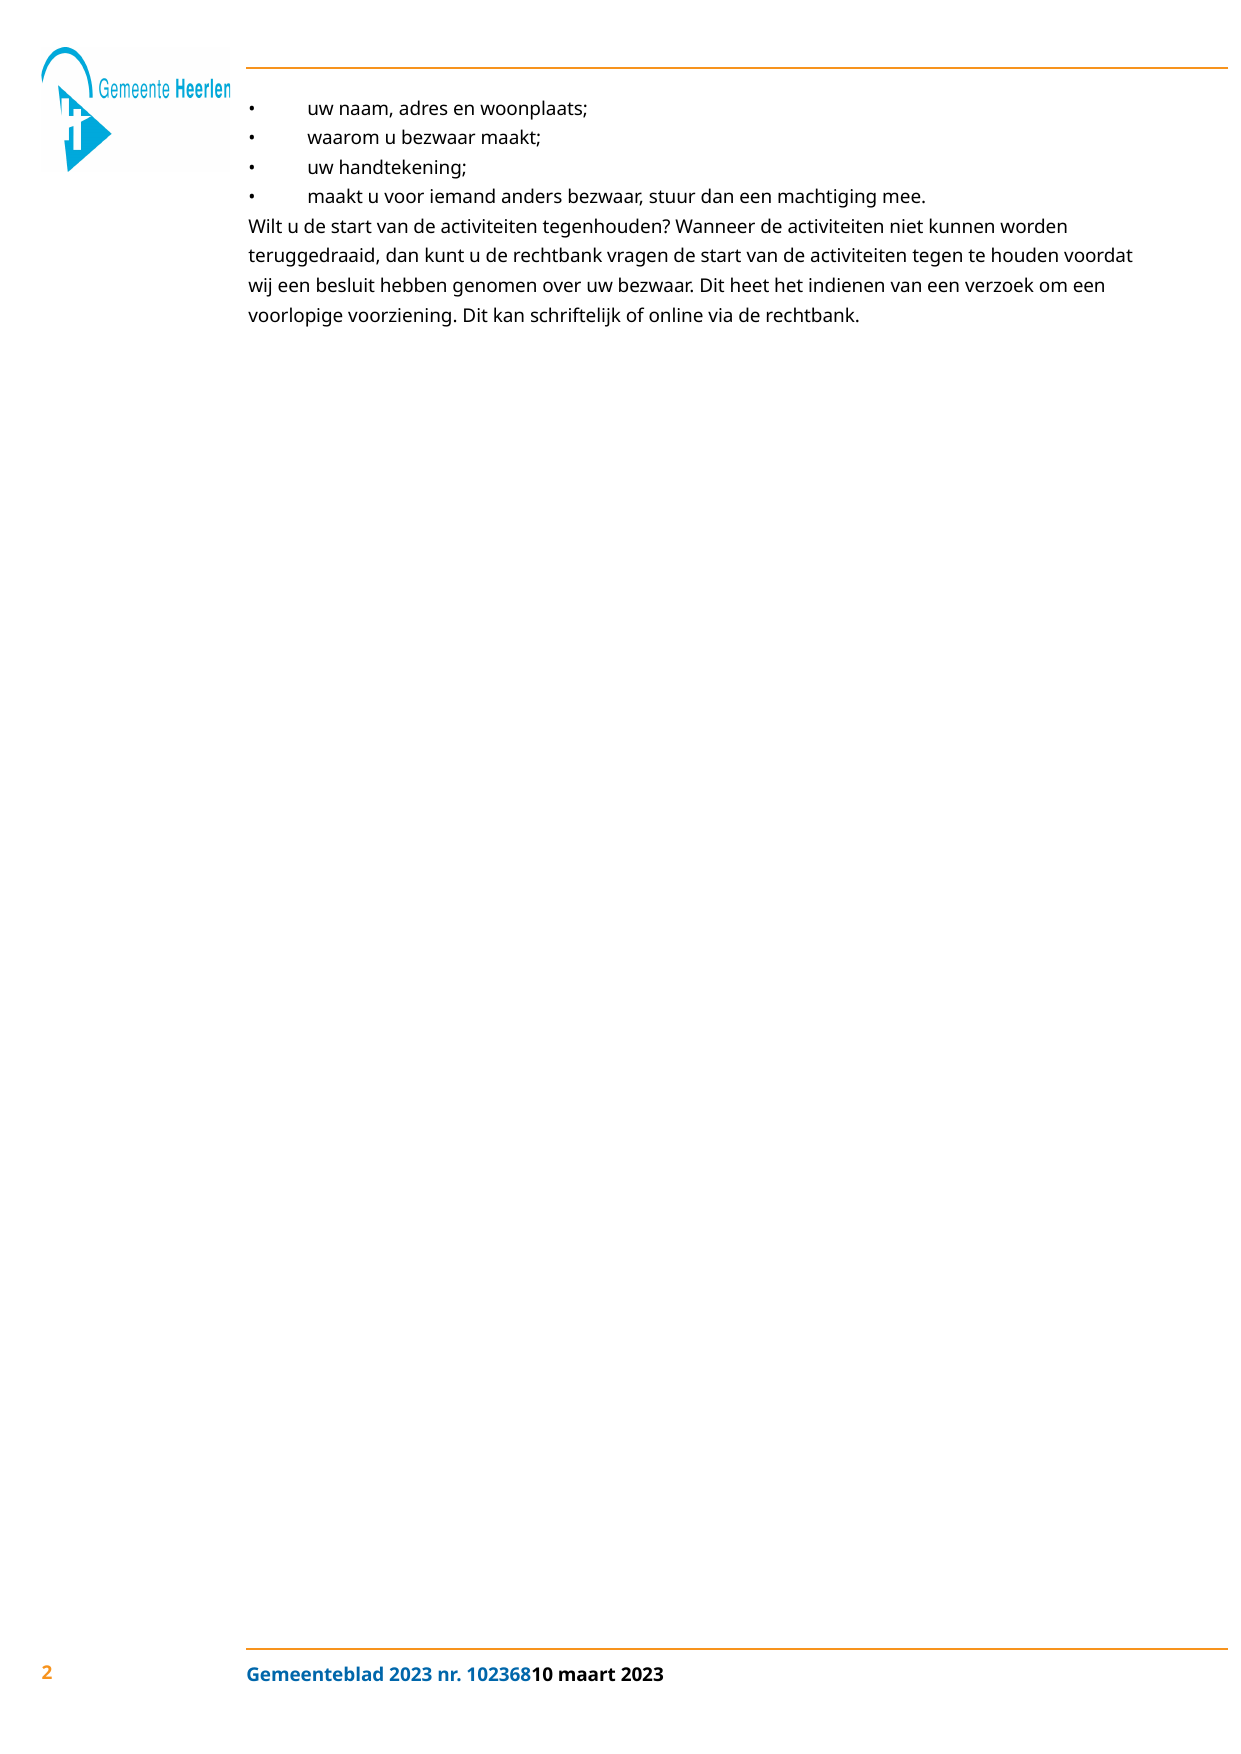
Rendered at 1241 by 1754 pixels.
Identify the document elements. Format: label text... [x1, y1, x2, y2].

picture [41, 47, 59, 70]
list maakt u voor iemand anders bezwaar, stuur dan een machtiging mee. [248, 183, 1152, 209]
list waarom u bezwaar maakt; [248, 124, 1152, 150]
picture [41, 47, 231, 172]
list uw handtekening; [248, 154, 1152, 180]
text Wilt u de start van de activiteiten tegenhouden? Wanneer de activiteiten niet kunnen worden teruggedraaid, dan kunt u de rechtbank vragen de start van de activiteiten tegen te houden voordat wij een besluit hebben genomen over uw bezwaar. Dit heet het indienen van een verzoek om een voorlopige voorziening. Dit kan schriftelijk of online via de rechtbank. [248, 213, 1152, 328]
list uw naam, adres en woonplaats; [248, 95, 1152, 121]
